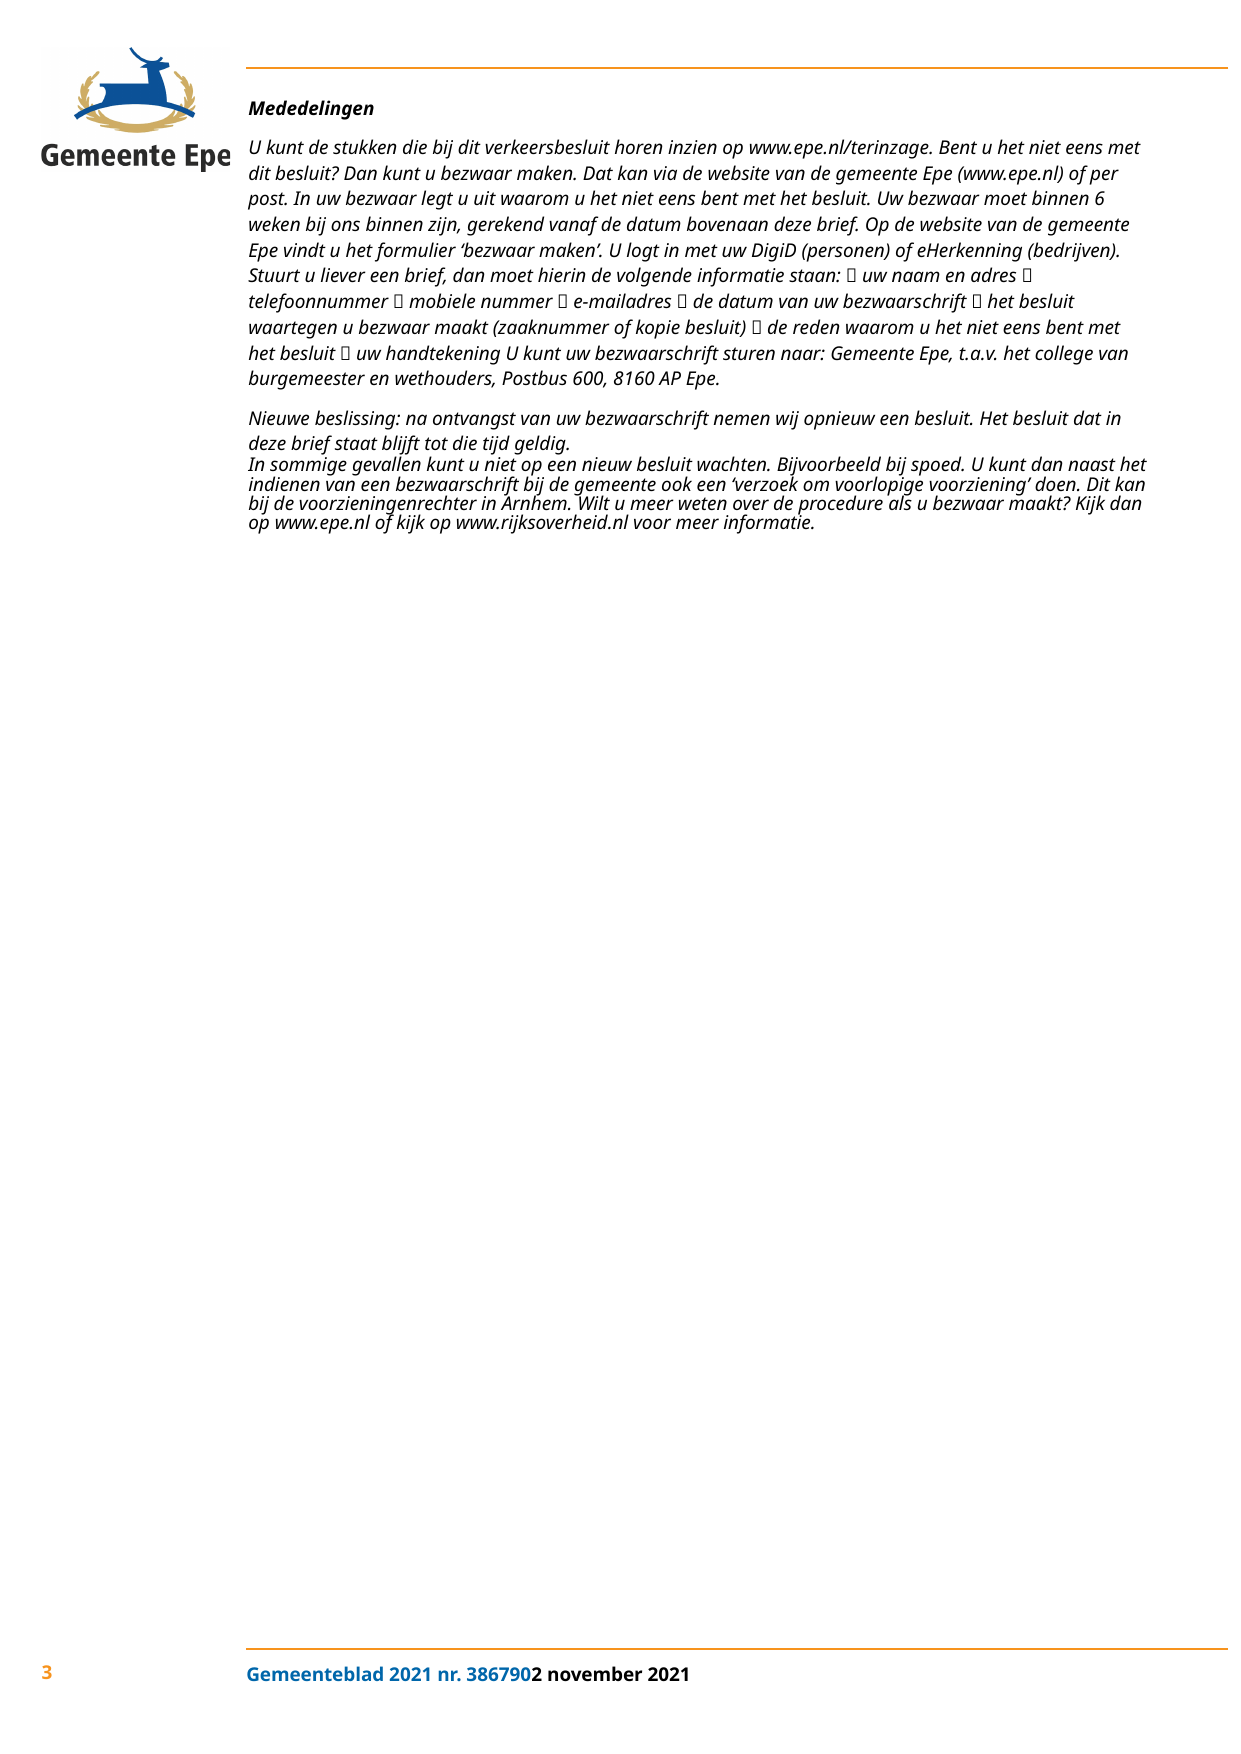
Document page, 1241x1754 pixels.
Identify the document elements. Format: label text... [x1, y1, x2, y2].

text Mededelingen [248, 95, 1152, 121]
text Nieuwe beslissing: na ontvangst van uw bezwaarschrift nemen wij opnieuw een besluit. Het besluit dat in deze brief staat blijft tot die tijd geldig. [248, 405, 1152, 456]
text U kunt de stukken die bij dit verkeersbesluit horen inzien op www.epe.nl/terinzage. Bent u het niet eens met dit besluit? Dan kunt u bezwaar maken. Dat kan via de website van de gemeente Epe (www.epe.nl) of per post. In uw bezwaar legt u uit waarom u het niet eens bent met het besluit. Uw bezwaar moet binnen 6 weken bij ons binnen zijn, gerekend vanaf de datum bovenaan deze brief. Op de website van de gemeente Epe vindt u het formulier ‘bezwaar maken’. U logt in met uw DigiD (personen) of eHerkenning (bedrijven). Stuurt u liever een brief, dan moet hierin de volgende informatie staan:  uw naam en adres  telefoonnummer  mobiele nummer  e-mailadres  de datum van uw bezwaarschrift  het besluit waartegen u bezwaar maakt (zaaknummer of kopie besluit)  de reden waarom u het niet eens bent met het besluit  uw handtekening U kunt uw bezwaarschrift sturen naar: Gemeente Epe, t.a.v. het college van burgemeester en wethouders, Postbus 600, 8160 AP Epe. [248, 134, 1152, 391]
picture [41, 47, 231, 172]
text In sommige gevallen kunt u niet op een nieuw besluit wachten. Bijvoorbeeld bij spoed. U kunt dan naast het indienen van een bezwaarschrift bij de gemeente ook een ‘verzoek om voorlopige voorziening’ doen. Dit kan bij de voorzieningenrechter in Arnhem. Wilt u meer weten over de procedure als u bezwaar maakt? Kijk dan op www.epe.nl of kijk op www.rijksoverheid.nl voor meer informatie. [248, 456, 1152, 533]
